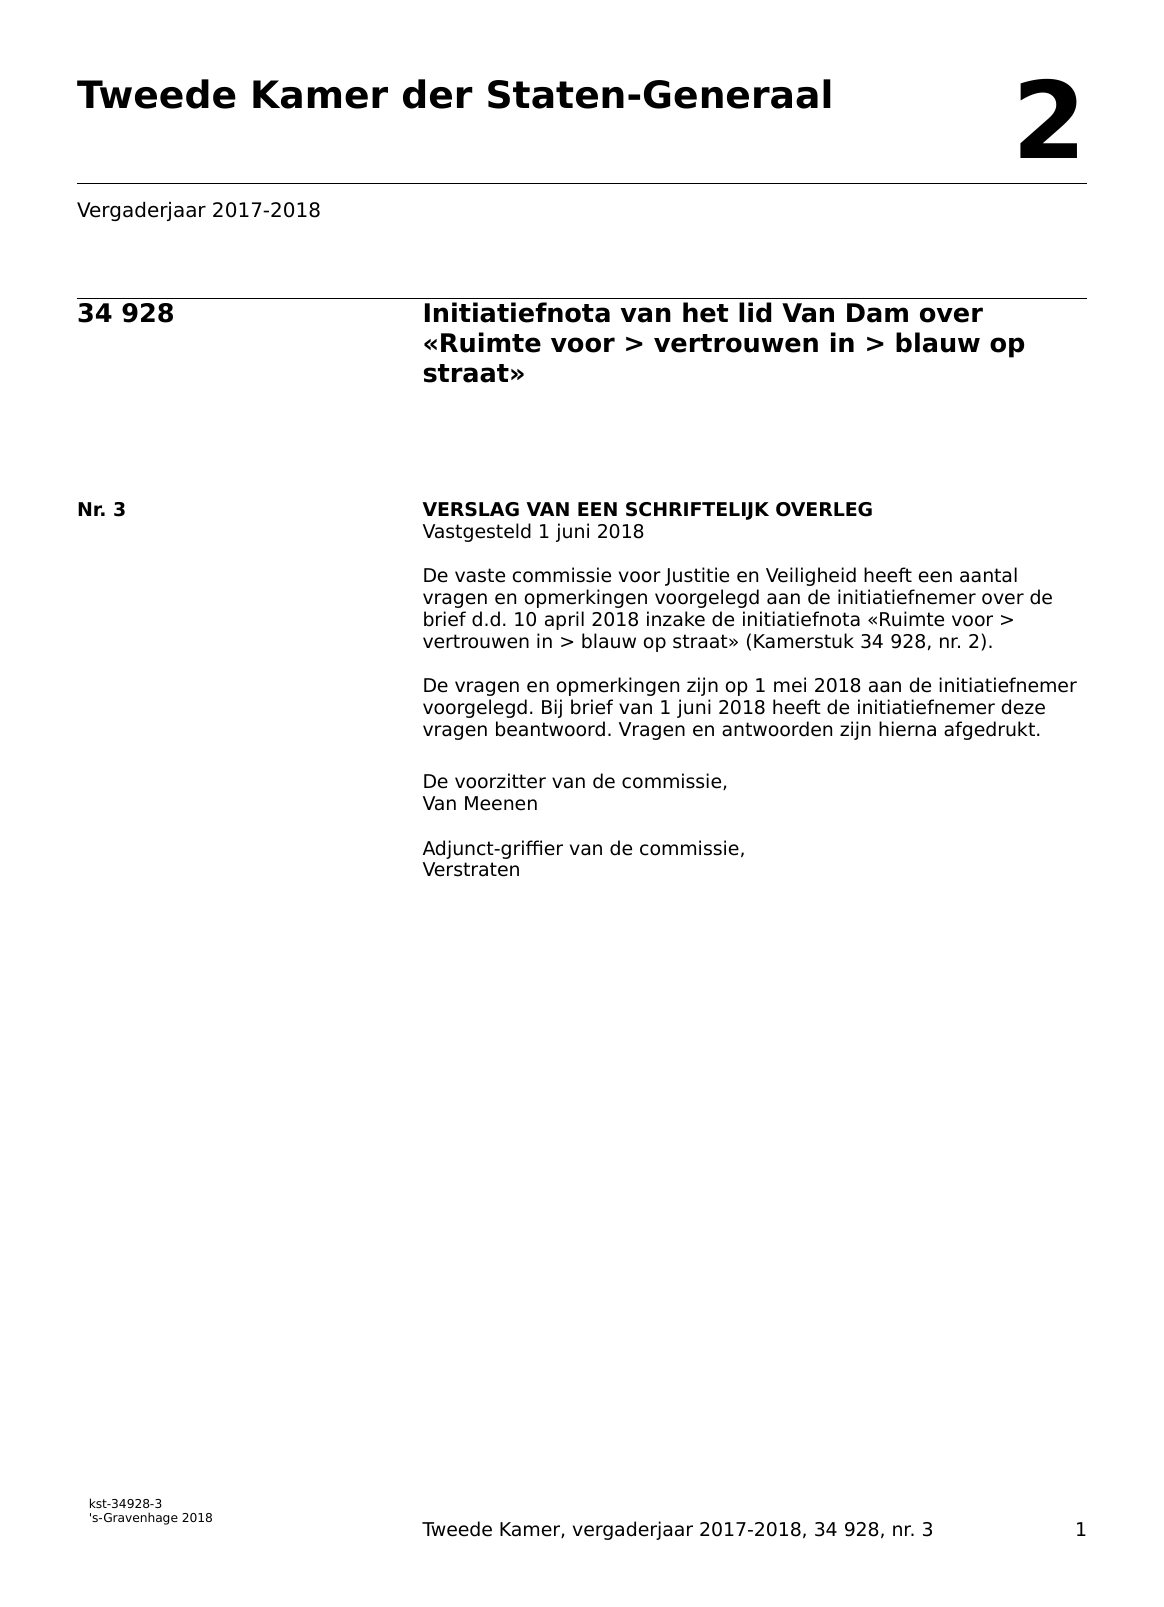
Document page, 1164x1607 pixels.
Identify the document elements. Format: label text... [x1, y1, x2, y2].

text Adjunct-griffier van de commissie, Verstraten [422, 837, 1087, 881]
text De voorzitter van de commissie, Van Meenen [422, 771, 1087, 815]
text De vragen en opmerkingen zijn op 1 mei 2018 aan de initiatiefnemer voorgelegd. Bij brief van 1 juni 2018 heeft de initiatiefnemer deze vragen beantwoord. Vragen en antwoorden zijn hierna afgedrukt. [422, 675, 1087, 741]
table_cell Vergaderjaar 2017-2018 [77, 184, 1087, 298]
table_header Tweede Kamer der Staten-Generaal [77, 59, 886, 183]
text De vaste commissie voor Justitie en Veiligheid heeft een aantal vragen en opmerkingen voorgelegd aan de initiatiefnemer over de brief d.d. 10 april 2018 inzake de initiatiefnota «Ruimte voor > vertrouwen in > blauw op straat» (Kamerstuk 34 928, nr. 2). [422, 565, 1087, 653]
text Vastgesteld 1 juni 2018 [422, 521, 1087, 543]
table_header 2 [886, 59, 1087, 183]
text kst-34928-3 [88, 1497, 323, 1511]
subtitle Nr. 3 VERSLAG VAN EEN SCHRIFTELIJK OVERLEG [77, 499, 1087, 521]
text 's-Gravenhage 2018 [88, 1511, 323, 1525]
subtitle 34 928 Initiatiefnota van het lid Van Dam over «Ruimte voor > vertrouwen in > blauw op straat» [77, 299, 1087, 388]
